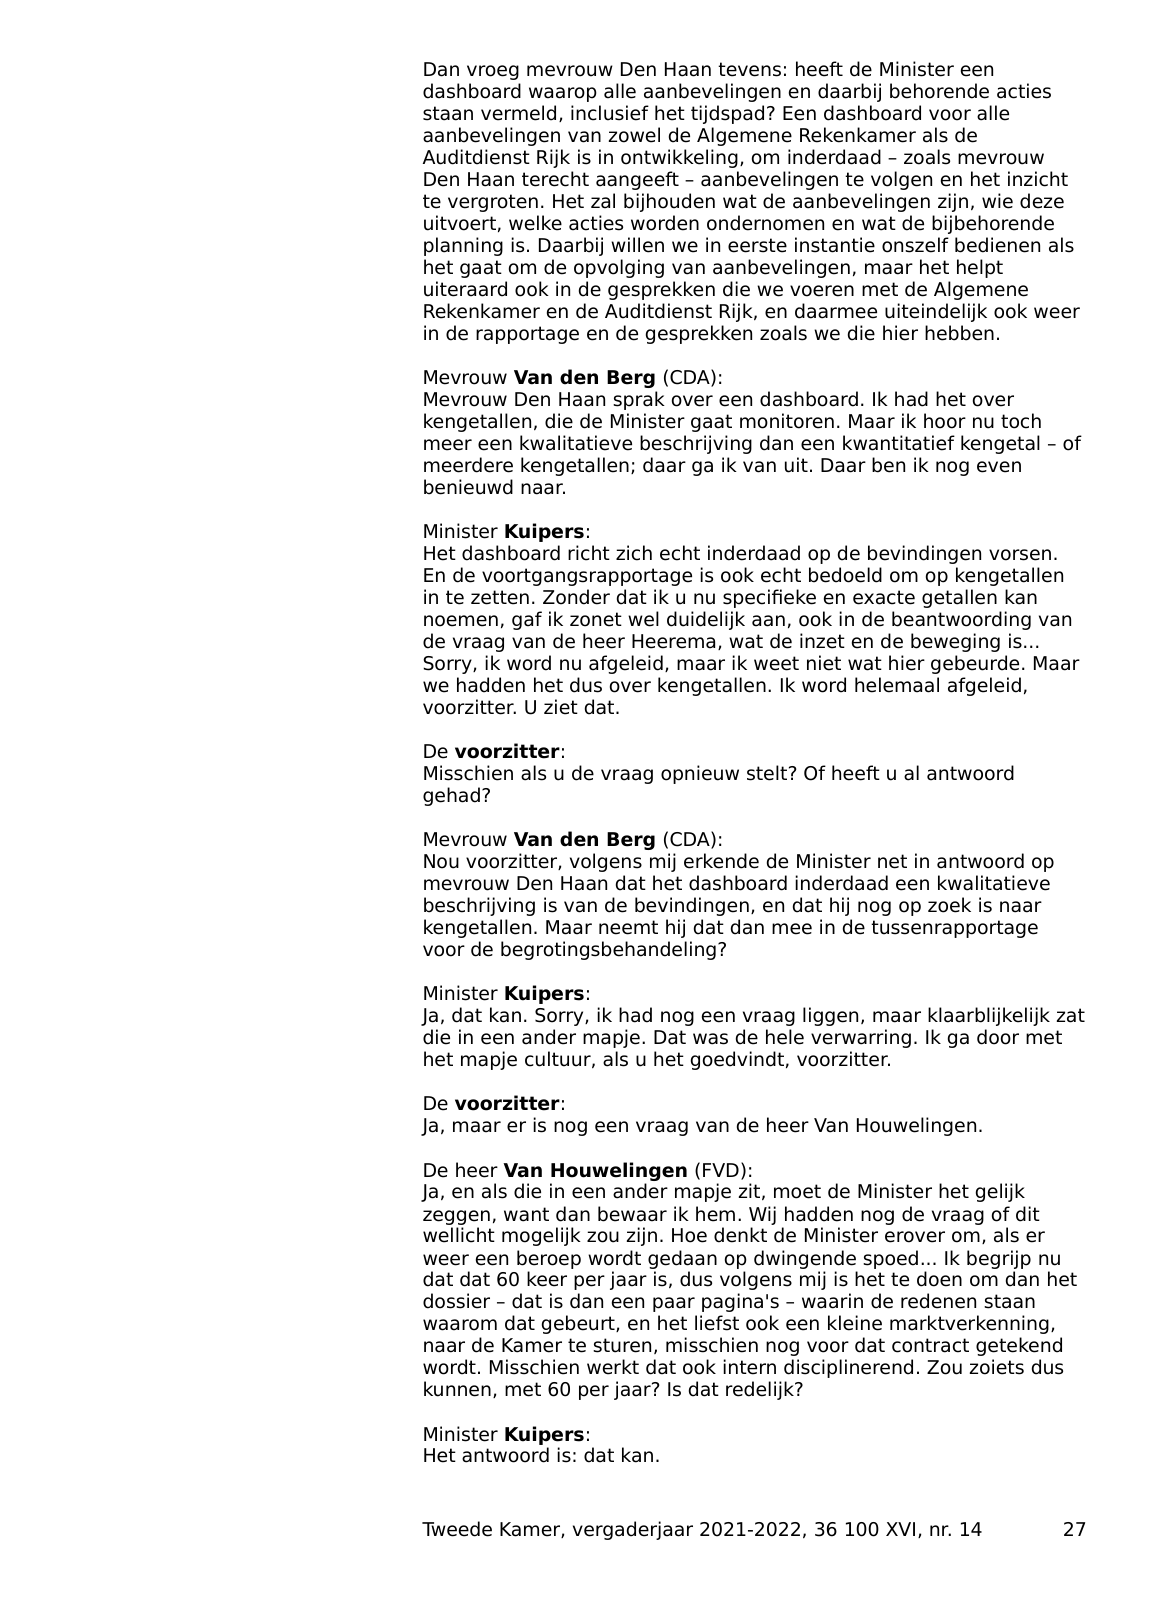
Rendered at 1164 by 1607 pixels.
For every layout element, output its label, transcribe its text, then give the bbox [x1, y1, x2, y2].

text Sorry, ik word nu afgeleid, maar ik weet niet wat hier gebeurde. Maar we hadden het dus over kengetallen. Ik word helemaal afgeleid, voorzitter. U ziet dat. [422, 653, 1087, 719]
text De voorzitter: [422, 741, 1087, 763]
text Het antwoord is: dat kan. [422, 1445, 1087, 1467]
text Misschien als u de vraag opnieuw stelt? Of heeft u al antwoord gehad? [422, 763, 1087, 807]
text Ja, maar er is nog een vraag van de heer Van Houwelingen. [422, 1115, 1087, 1137]
text Minister Kuipers: [422, 521, 1087, 543]
text Mevrouw Van den Berg (CDA): [422, 829, 1087, 851]
text De voorzitter: [422, 1093, 1087, 1115]
text Ja, dat kan. Sorry, ik had nog een vraag liggen, maar klaarblijkelijk zat die in een ander mapje. Dat was de hele verwarring. Ik ga door met het mapje cultuur, als u het goedvindt, voorzitter. [422, 1005, 1087, 1071]
text Mevrouw Van den Berg (CDA): [422, 367, 1087, 389]
text Minister Kuipers: [422, 1423, 1087, 1445]
text Nou voorzitter, volgens mij erkende de Minister net in antwoord op mevrouw Den Haan dat het dashboard inderdaad een kwalitatieve beschrijving is van de bevindingen, en dat hij nog op zoek is naar kengetallen. Maar neemt hij dat dan mee in de tussenrapportage voor de begrotingsbehandeling? [422, 851, 1087, 961]
text Ja, en als die in een ander mapje zit, moet de Minister het gelijk zeggen, want dan bewaar ik hem. Wij hadden nog de vraag of dit wellicht mogelijk zou zijn. Hoe denkt de Minister erover om, als er weer een beroep wordt gedaan op dwingende spoed... Ik begrijp nu dat dat 60 keer per jaar is, dus volgens mij is het te doen om dan het dossier – dat is dan een paar pagina's – waarin de redenen staan waarom dat gebeurt, en het liefst ook een kleine marktverkenning, naar de Kamer te sturen, misschien nog voor dat contract getekend wordt. Misschien werkt dat ook intern disciplinerend. Zou zoiets dus kunnen, met 60 per jaar? Is dat redelijk? [422, 1181, 1087, 1401]
text De heer Van Houwelingen (FVD): [422, 1159, 1087, 1181]
text Het dashboard richt zich echt inderdaad op de bevindingen vorsen. En de voortgangsrapportage is ook echt bedoeld om op kengetallen in te zetten. Zonder dat ik u nu specifieke en exacte getallen kan noemen, gaf ik zonet wel duidelijk aan, ook in de beantwoording van de vraag van de heer Heerema, wat de inzet en de beweging is... [422, 543, 1087, 653]
text Minister Kuipers: [422, 983, 1087, 1005]
text Dan vroeg mevrouw Den Haan tevens: heeft de Minister een dashboard waarop alle aanbevelingen en daarbij behorende acties staan vermeld, inclusief het tijdspad? Een dashboard voor alle aanbevelingen van zowel de Algemene Rekenkamer als de Auditdienst Rijk is in ontwikkeling, om inderdaad – zoals mevrouw Den Haan terecht aangeeft – aanbevelingen te volgen en het inzicht te vergroten. Het zal bijhouden wat de aanbevelingen zijn, wie deze uitvoert, welke acties worden ondernomen en wat de bijbehorende planning is. Daarbij willen we in eerste instantie onszelf bedienen als het gaat om de opvolging van aanbevelingen, maar het helpt uiteraard ook in de gesprekken die we voeren met de Algemene Rekenkamer en de Auditdienst Rijk, en daarmee uiteindelijk ook weer in de rapportage en de gesprekken zoals we die hier hebben. [422, 59, 1087, 345]
text Mevrouw Den Haan sprak over een dashboard. Ik had het over kengetallen, die de Minister gaat monitoren. Maar ik hoor nu toch meer een kwalitatieve beschrijving dan een kwantitatief kengetal – of meerdere kengetallen; daar ga ik van uit. Daar ben ik nog even benieuwd naar. [422, 389, 1087, 499]
